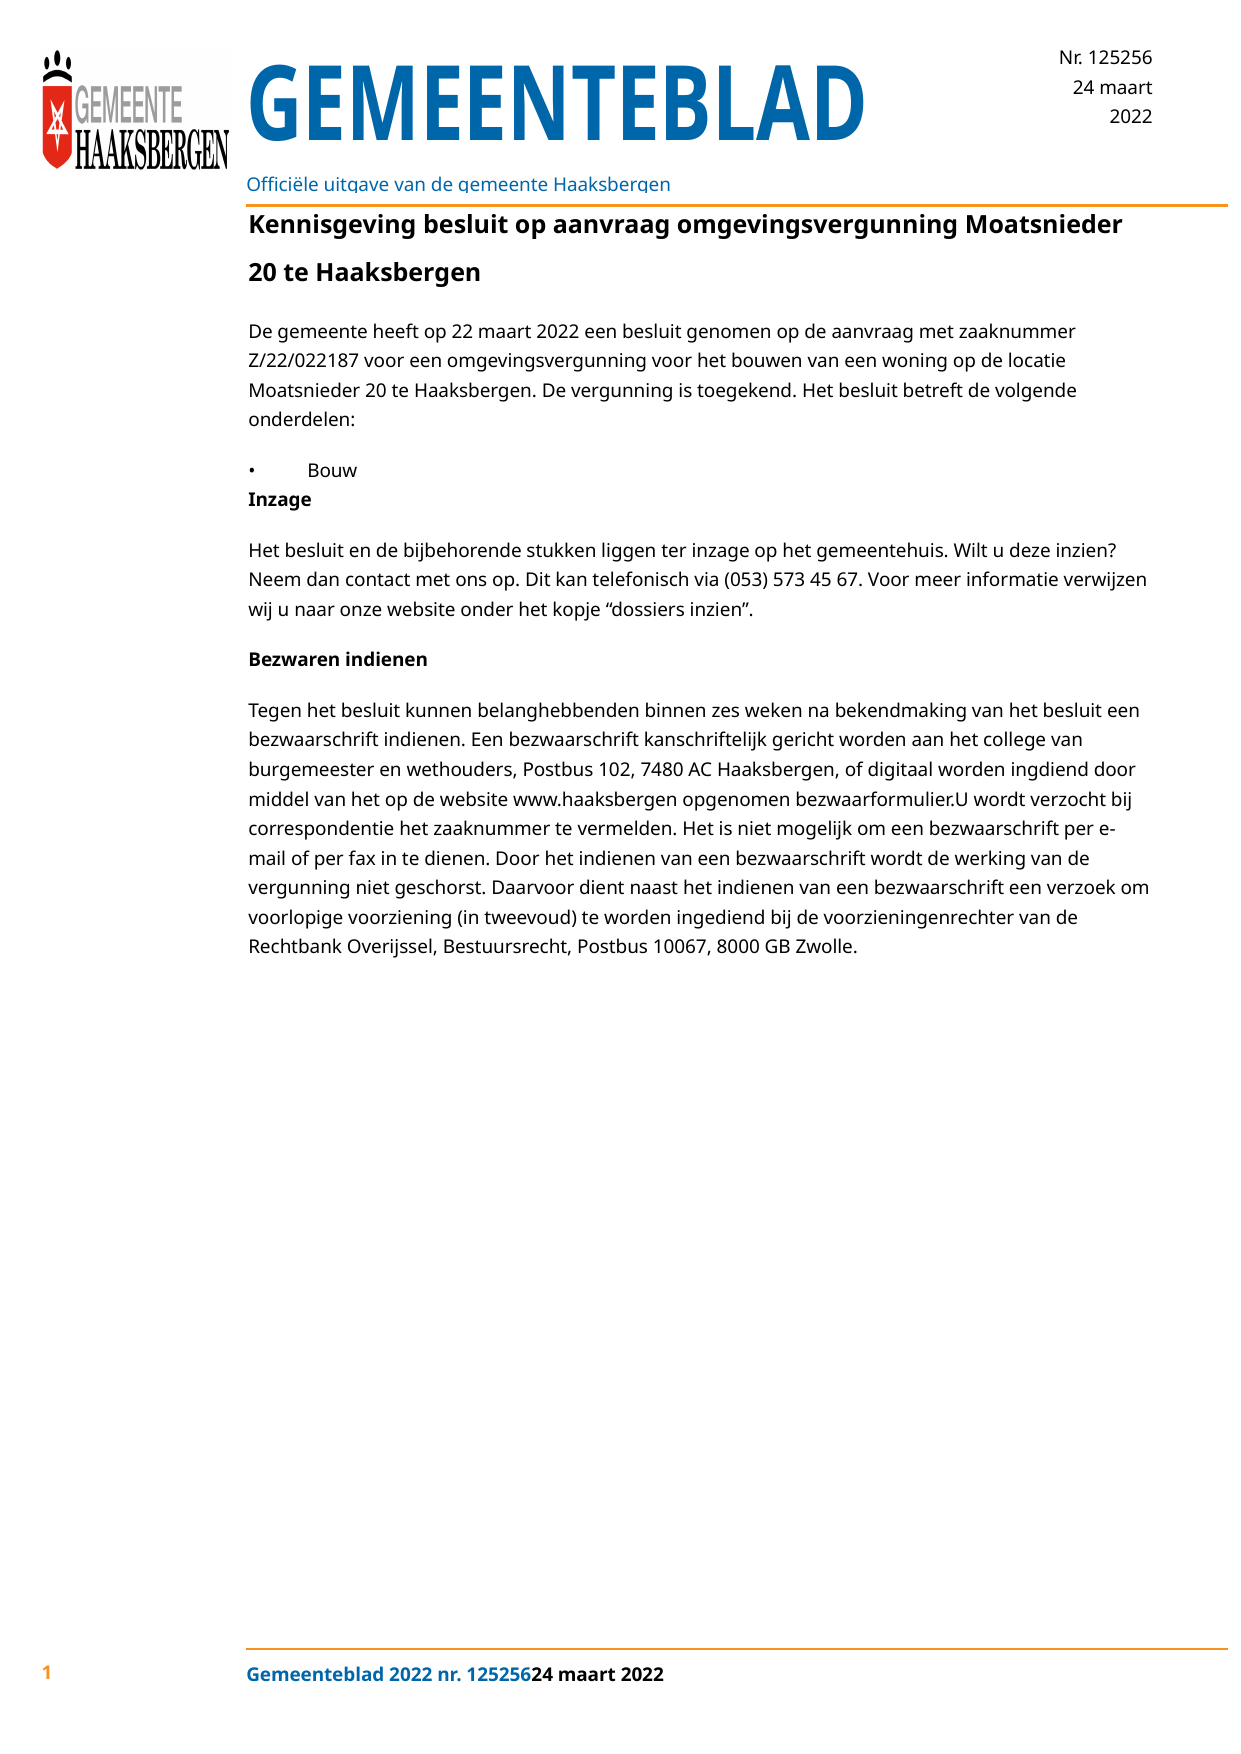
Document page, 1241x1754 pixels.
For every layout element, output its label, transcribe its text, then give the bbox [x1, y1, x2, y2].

text Kennisgeving besluit op aanvraag omgevingsvergunning Moatsnieder 20 te Haaksbergen [248, 207, 1152, 288]
text De gemeente heeft op 22 maart 2022 een besluit genomen op de aanvraag met zaaknummer Z/22/022187 voor een omgevingsvergunning voor het bouwen van een woning op de locatie Moatsnieder 20 te Haaksbergen. De vergunning is toegekend. Het besluit betreft de volgende onderdelen: [248, 318, 1152, 432]
picture [41, 47, 231, 172]
text Inzage [248, 487, 1152, 512]
text Tegen het besluit kunnen belanghebbenden binnen zes weken na bekendmaking van het besluit een bezwaarschrift indienen. Een bezwaarschrift kanschriftelijk gericht worden aan het college van burgemeester en wethouders, Postbus 102, 7480 AC Haaksbergen, of digitaal worden ingdiend door middel van het op de website www.haaksbergen opgenomen bezwaarformulier.U wordt verzocht bij correspondentie het zaaknummer te vermelden. Het is niet mogelijk om een bezwaarschrift per e-mail of per fax in te dienen. Door het indienen van een bezwaarschrift wordt de werking van de vergunning niet geschorst. Daarvoor dient naast het indienen van een bezwaarschrift een verzoek om voorlopige voorziening (in tweevoud) te worden ingediend bij de voorzieningenrechter van de Rechtbank Overijssel, Bestuursrecht, Postbus 10067, 8000 GB Zwolle. [248, 697, 1152, 959]
list Bouw [248, 457, 1152, 483]
text Het besluit en de bijbehorende stukken liggen ter inzage op het gemeentehuis. Wilt u deze inzien? Neem dan contact met ons op. Dit kan telefonisch via (053) 573 45 67. Voor meer informatie verwijzen wij u naar onze website onder het kopje “dossiers inzien”. [248, 537, 1152, 622]
text Bezwaren indienen [248, 647, 1152, 672]
